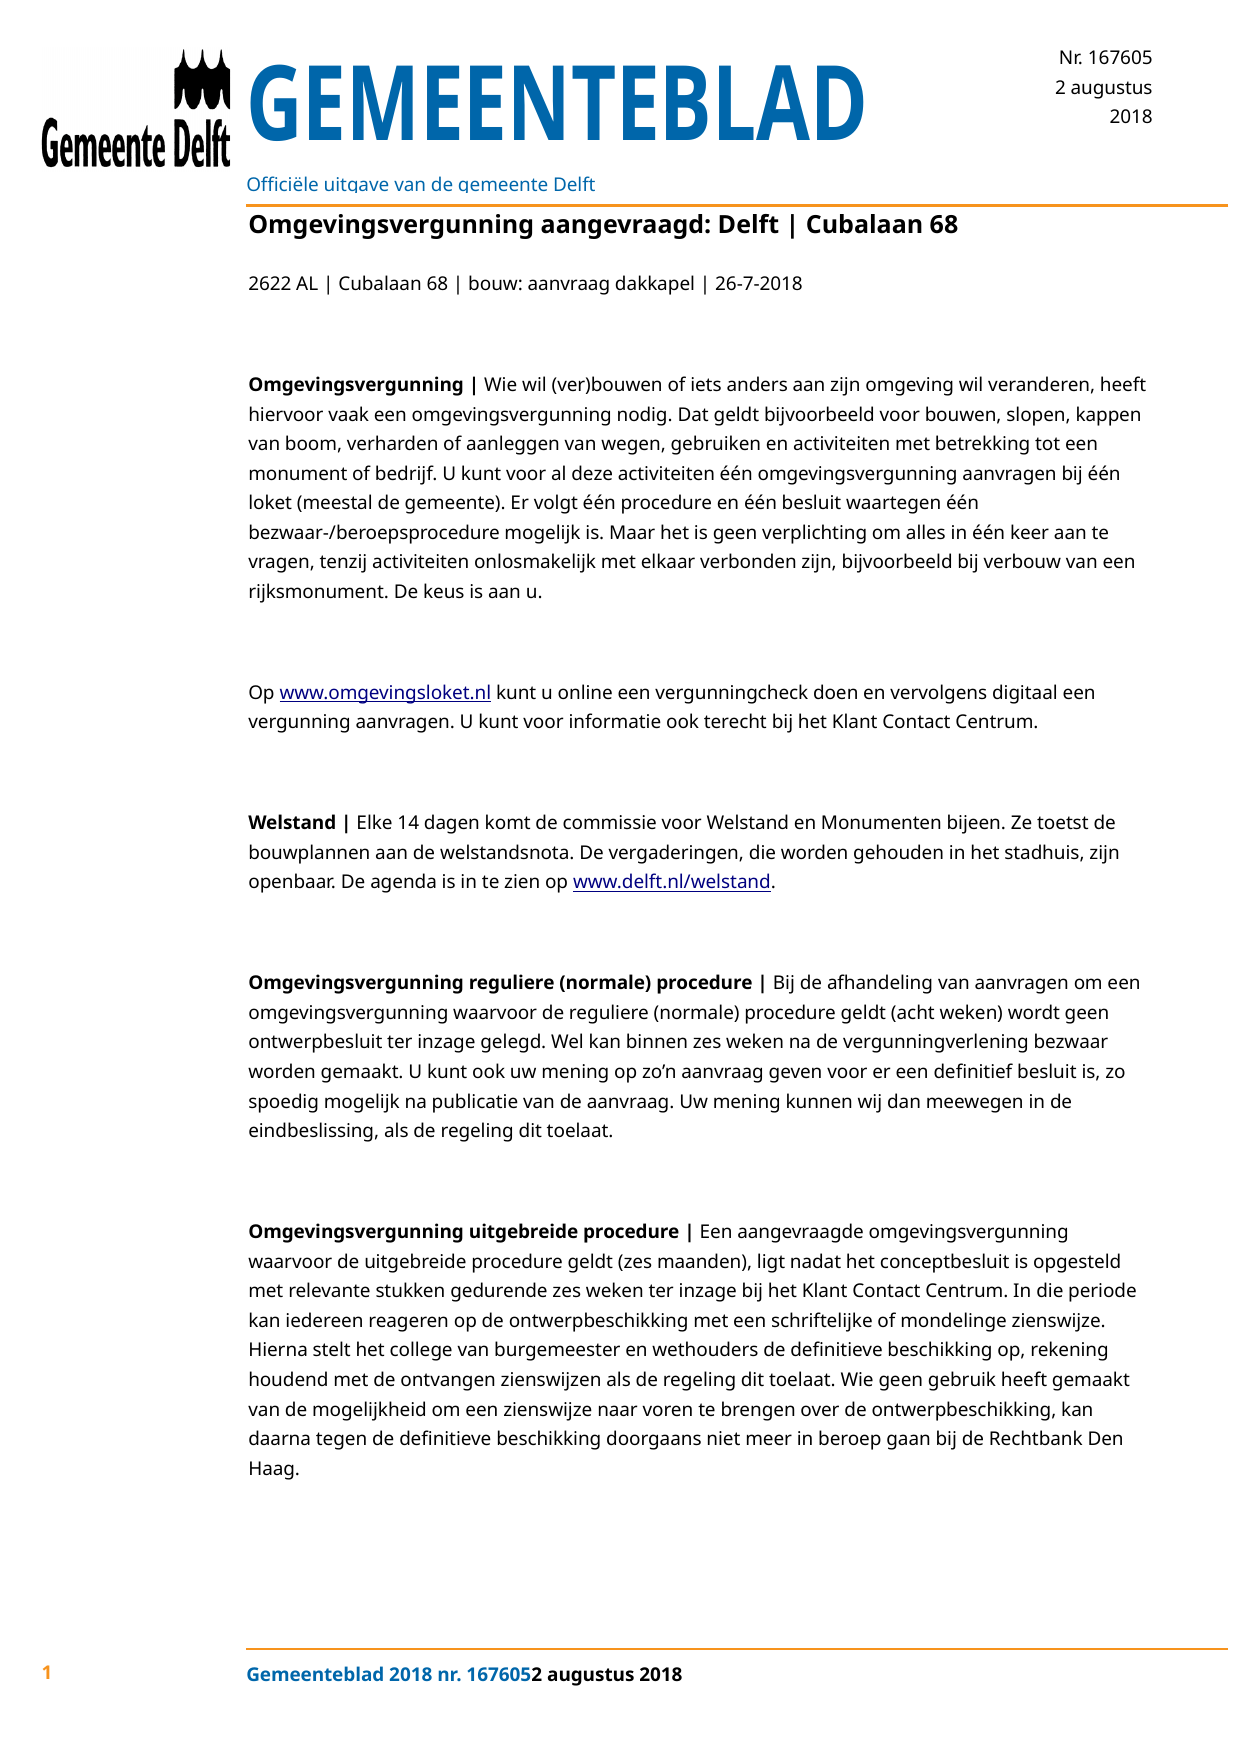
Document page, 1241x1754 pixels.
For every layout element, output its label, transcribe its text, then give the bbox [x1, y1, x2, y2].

picture [41, 47, 231, 172]
text Omgevingsvergunning | Wie wil (ver)bouwen of iets anders aan zijn omgeving wil veranderen, heeft hiervoor vaak een omgevingsvergunning nodig. Dat geldt bijvoorbeeld voor bouwen, slopen, kappen van boom, verharden of aanleggen van wegen, gebruiken en activiteiten met betrekking tot een monument of bedrijf. U kunt voor al deze activiteiten één omgevingsvergunning aanvragen bij één loket (meestal de gemeente). Er volgt één procedure en één besluit waartegen één bezwaar-/beroepsprocedure mogelijk is. Maar het is geen verplichting om alles in één keer aan te vragen, tenzij activiteiten onlosmakelijk met elkaar verbonden zijn, bijvoorbeeld bij verbouw van een rijksmonument. De keus is aan u. [248, 371, 1152, 604]
text Omgevingsvergunning uitgebreide procedure | Een aangevraagde omgevingsvergunning waarvoor de uitgebreide procedure geldt (zes maanden), ligt nadat het conceptbesluit is opgesteld met relevante stukken gedurende zes weken ter inzage bij het Klant Contact Centrum. In die periode kan iedereen reageren op de ontwerpbeschikking met een schriftelijke of mondelinge zienswijze. Hierna stelt het college van burgemeester en wethouders de definitieve beschikking op, rekening houdend met de ontvangen zienswijzen als de regeling dit toelaat. Wie geen gebruik heeft gemaakt van de mogelijkheid om een zienswijze naar voren te brengen over de ontwerpbeschikking, kan daarna tegen de definitieve beschikking doorgaans niet meer in beroep gaan bij de Rechtbank Den Haag. [248, 1218, 1152, 1481]
text Op www.omgevingsloket.nl kunt u online een vergunningcheck doen en vervolgens digitaal een vergunning aanvragen. U kunt voor informatie ook terecht bij het Klant Contact Centrum. [248, 679, 1152, 734]
text Omgevingsvergunning reguliere (normale) procedure | Bij de afhandeling van aanvragen om een omgevingsvergunning waarvoor de reguliere (normale) procedure geldt (acht weken) wordt geen ontwerpbesluit ter inzage gelegd. Wel kan binnen zes weken na de vergunningverlening bezwaar worden gemaakt. U kunt ook uw mening op zo’n aanvraag geven voor er een definitief besluit is, zo spoedig mogelijk na publicatie van de aanvraag. Uw mening kunnen wij dan meewegen in de eindbeslissing, als de regeling dit toelaat. [248, 969, 1152, 1143]
text Welstand | Elke 14 dagen komt de commissie voor Welstand en Monumenten bijeen. Ze toetst de bouwplannen aan de welstandsnota. De vergaderingen, die worden gehouden in het stadhuis, zijn openbaar. De agenda is in te zien op www.delft.nl/welstand. [248, 809, 1152, 894]
text Omgevingsvergunning aangevraagd: Delft | Cubalaan 68 [248, 207, 1152, 241]
text 2622 AL | Cubalaan 68 | bouw: aanvraag dakkapel | 26-7-2018 [248, 270, 1152, 296]
